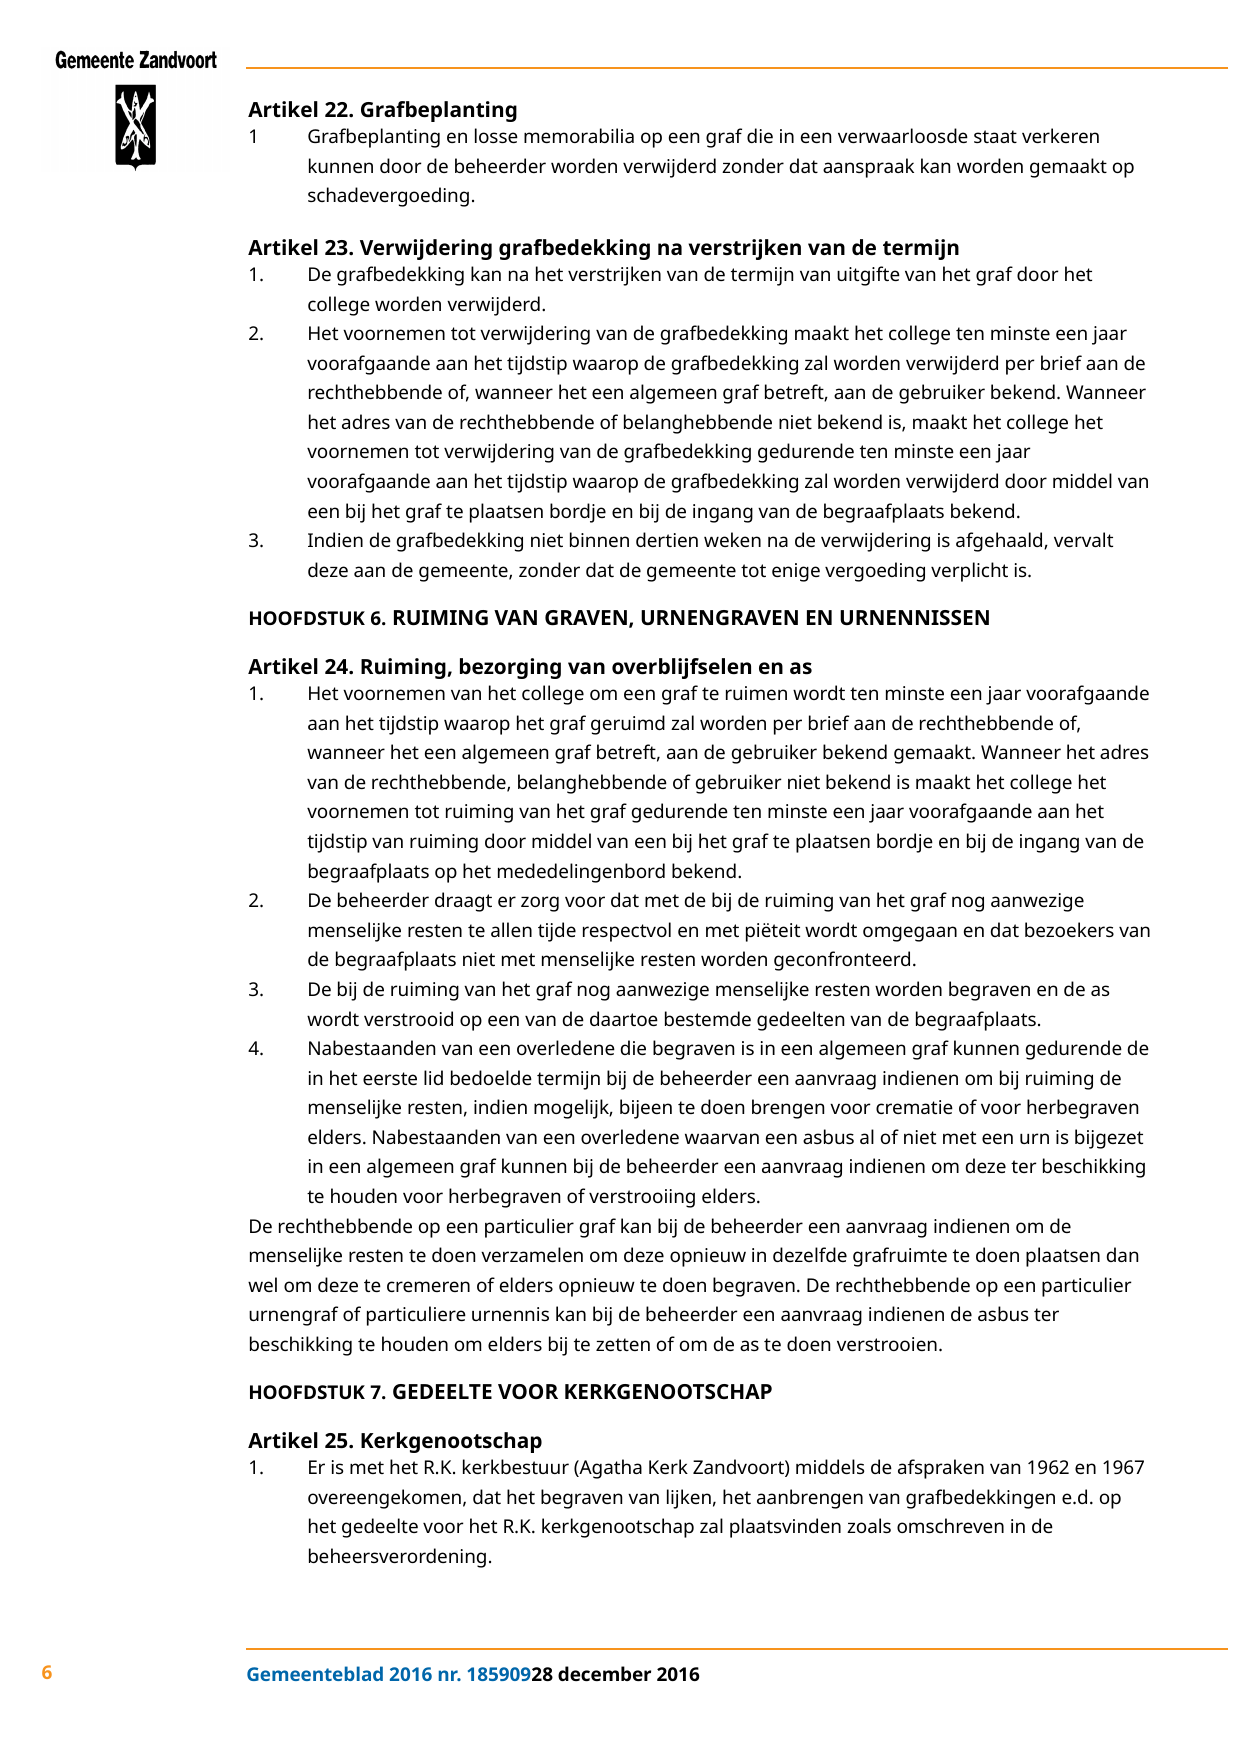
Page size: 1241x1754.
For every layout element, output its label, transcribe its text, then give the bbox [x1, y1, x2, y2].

list Indien de grafbedekking niet binnen dertien weken na de verwijdering is afgehaald, vervalt deze aan de gemeente, zonder dat de gemeente tot enige vergoeding verplicht is. [248, 527, 1152, 583]
text Artikel 22. Grafbeplanting [248, 95, 1152, 123]
list De beheerder draagt er zorg voor dat met de bij de ruiming van het graf nog aanwezige menselijke resten te allen tijde respectvol en met piëteit wordt omgegaan en dat bezoekers van de begraafplaats niet met menselijke resten worden geconfronteerd. [248, 887, 1152, 972]
picture [41, 47, 231, 172]
list Het voornemen tot verwijdering van de grafbedekking maakt het college ten minste een jaar voorafgaande aan het tijdstip waarop de grafbedekking zal worden verwijderd per brief aan de rechthebbende of, wanneer het een algemeen graf betreft, aan de gebruiker bekend. Wanneer het adres van de rechthebbende of belanghebbende niet bekend is, maakt het college het voornemen tot verwijdering van de grafbedekking gedurende ten minste een jaar voorafgaande aan het tijdstip waarop de grafbedekking zal worden verwijderd door middel van een bij het graf te plaatsen bordje en bij de ingang van de begraafplaats bekend. [248, 320, 1152, 524]
list De grafbedekking kan na het verstrijken van de termijn van uitgifte van het graf door het college worden verwijderd. [248, 261, 1152, 317]
text HOOFDSTUK 7. GEDEELTE VOOR KERKGENOOTSCHAP [248, 1377, 1152, 1405]
text Artikel 23. Verwijdering grafbedekking na verstrijken van de termijn [248, 233, 1152, 261]
text HOOFDSTUK 6. RUIMING VAN GRAVEN, URNENGRAVEN EN URNENNISSEN [248, 603, 1152, 631]
list Het voornemen van het college om een graf te ruimen wordt ten minste een jaar voorafgaande aan het tijdstip waarop het graf geruimd zal worden per brief aan de rechthebbende of, wanneer het een algemeen graf betreft, aan de gebruiker bekend gemaakt. Wanneer het adres van de rechthebbende, belanghebbende of gebruiker niet bekend is maakt het college het voornemen tot ruiming van het graf gedurende ten minste een jaar voorafgaande aan het tijdstip van ruiming door middel van een bij het graf te plaatsen bordje en bij de ingang van de begraafplaats op het mededelingenbord bekend. [248, 680, 1152, 884]
text Artikel 25. Kerkgenootschap [248, 1426, 1152, 1454]
text De rechthebbende op een particulier graf kan bij de beheerder een aanvraag indienen om de menselijke resten te doen verzamelen om deze opnieuw in dezelfde grafruimte te doen plaatsen dan wel om deze te cremeren of elders opnieuw te doen begraven. De rechthebbende op een particulier urnengraf of particuliere urnennis kan bij de beheerder een aanvraag indienen de asbus ter beschikking te houden om elders bij te zetten of om de as te doen verstrooien. [248, 1213, 1152, 1357]
list Grafbeplanting en losse memorabilia op een graf die in een verwaarloosde staat verkeren kunnen door de beheerder worden verwijderd zonder dat aanspraak kan worden gemaakt op schadevergoeding. [248, 123, 1152, 208]
list Nabestaanden van een overledene die begraven is in een algemeen graf kunnen gedurende de in het eerste lid bedoelde termijn bij de beheerder een aanvraag indienen om bij ruiming de menselijke resten, indien mogelijk, bijeen te doen brengen voor crematie of voor herbegraven elders. Nabestaanden van een overledene waarvan een asbus al of niet met een urn is bijgezet in een algemeen graf kunnen bij de beheerder een aanvraag indienen om deze ter beschikking te houden voor herbegraven of verstrooiing elders. [248, 1035, 1152, 1209]
text Artikel 24. Ruiming, bezorging van overblijfselen en as [248, 652, 1152, 680]
list Er is met het R.K. kerkbestuur (Agatha Kerk Zandvoort) middels de afspraken van 1962 en 1967 overeengekomen, dat het begraven van lijken, het aanbrengen van grafbedekkingen e.d. op het gedeelte voor het R.K. kerkgenootschap zal plaatsvinden zoals omschreven in de beheersverordening. [248, 1454, 1152, 1569]
list De bij de ruiming van het graf nog aanwezige menselijke resten worden begraven en de as wordt verstrooid op een van de daartoe bestemde gedeelten van de begraafplaats. [248, 976, 1152, 1032]
